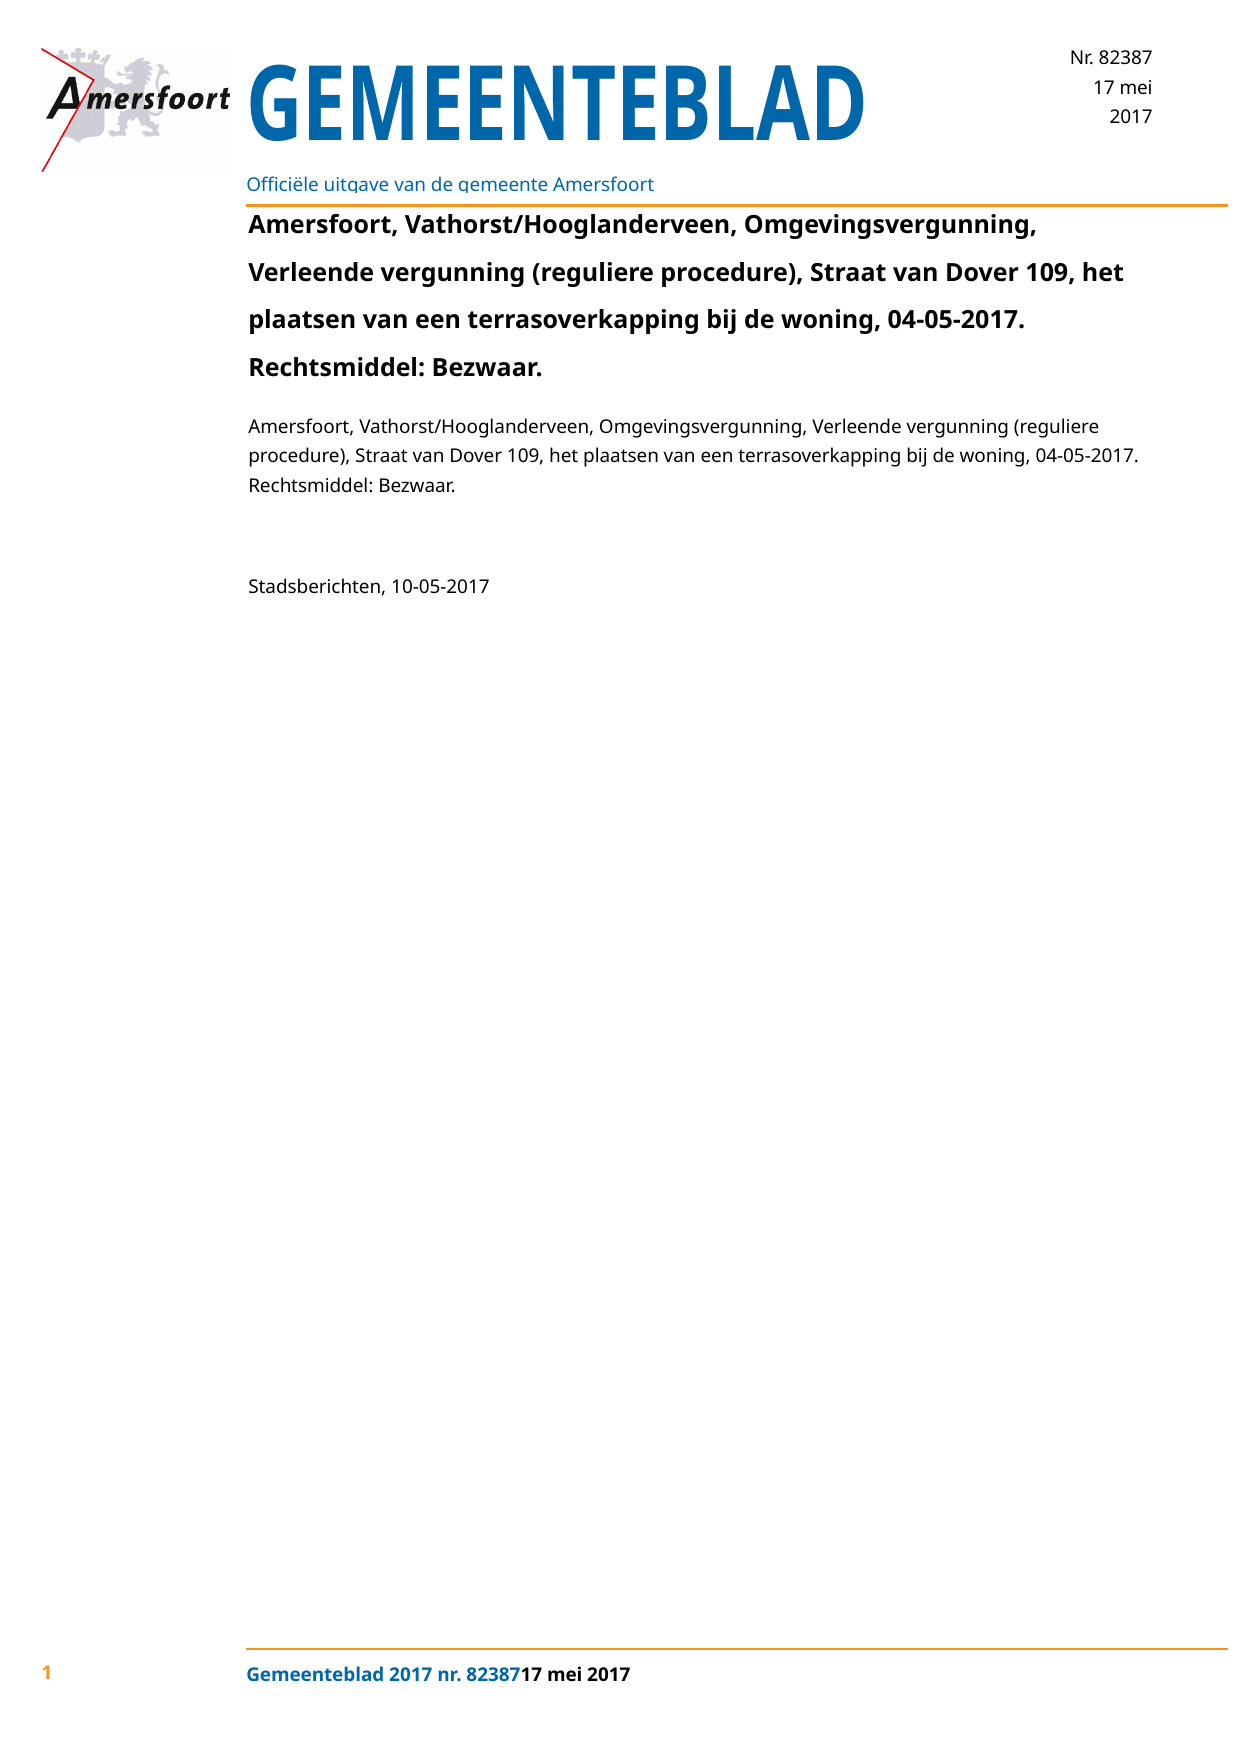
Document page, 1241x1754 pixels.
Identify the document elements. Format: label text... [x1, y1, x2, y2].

text Amersfoort, Vathorst/Hooglanderveen, Omgevingsvergunning, Verleende vergunning (reguliere procedure), Straat van Dover 109, het plaatsen van een terrasoverkapping bij de woning, 04-05-2017. Rechtsmiddel: Bezwaar. [248, 207, 1152, 384]
text Amersfoort, Vathorst/Hooglanderveen, Omgevingsvergunning, Verleende vergunning (reguliere procedure), Straat van Dover 109, het plaatsen van een terrasoverkapping bij de woning, 04-05-2017. Rechtsmiddel: Bezwaar. [248, 413, 1152, 498]
text Stadsberichten, 10-05-2017 [248, 573, 1152, 599]
picture [41, 47, 231, 172]
